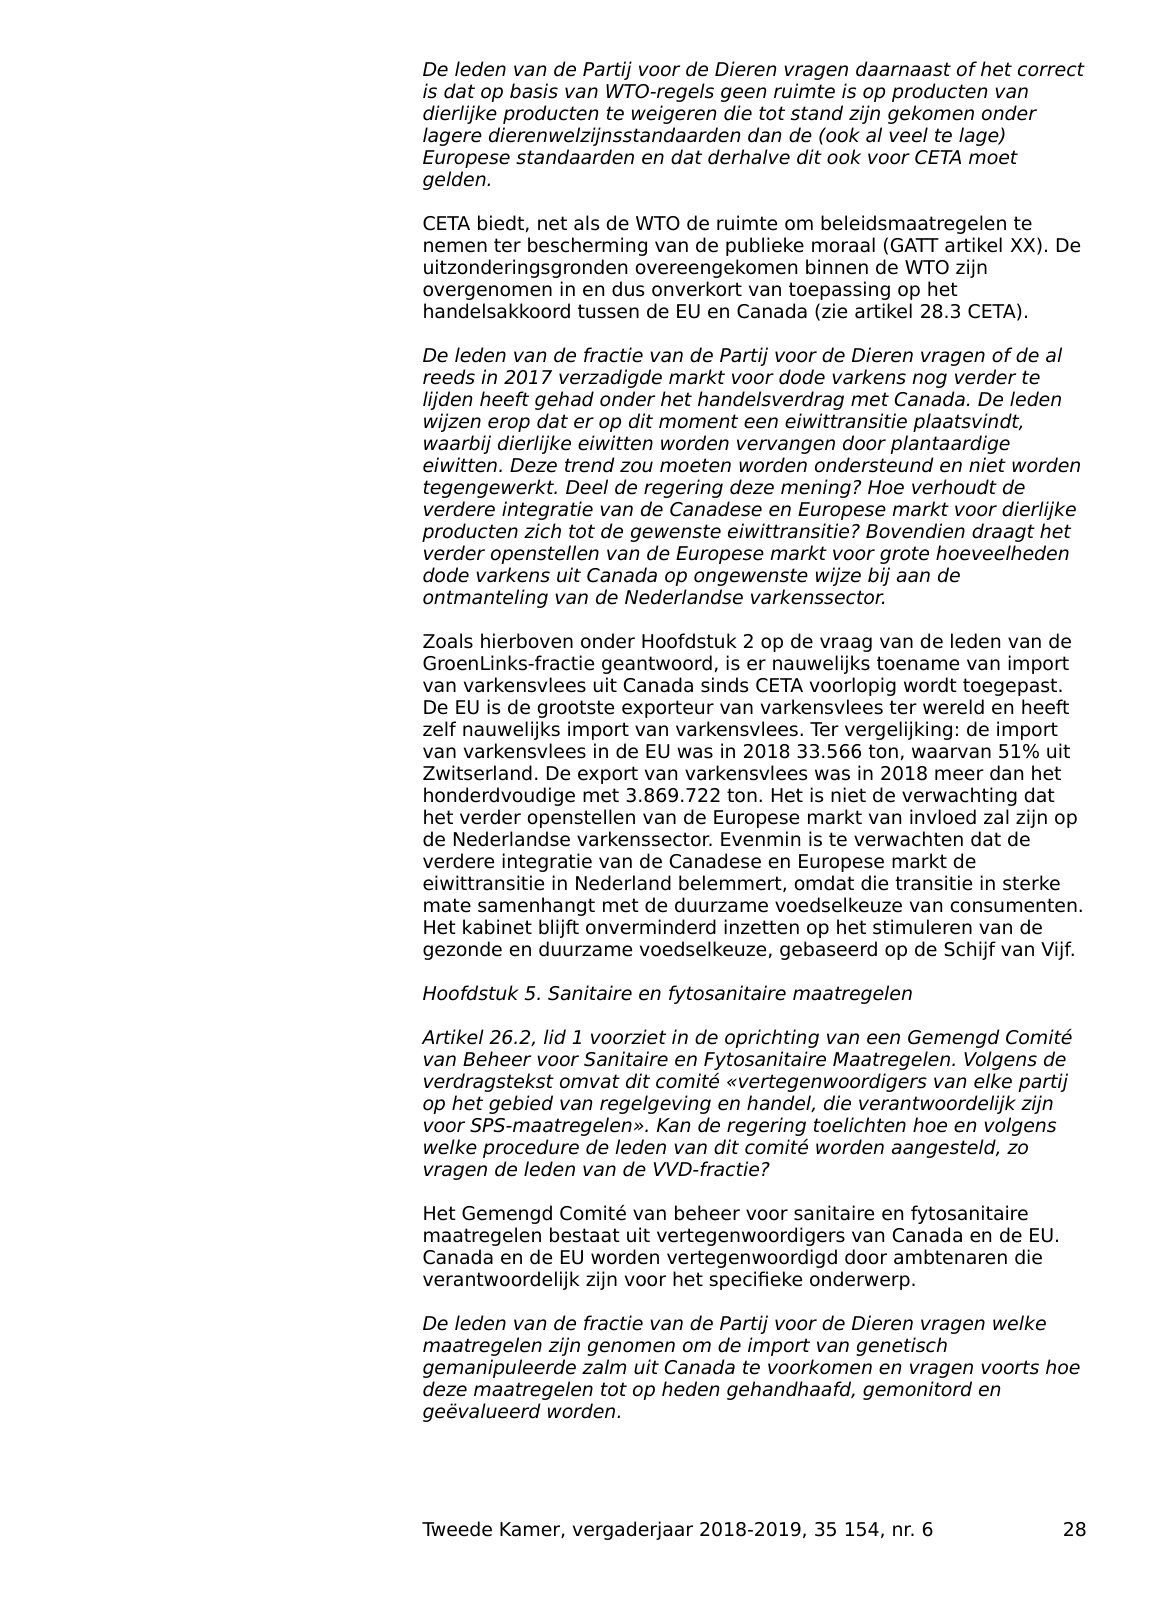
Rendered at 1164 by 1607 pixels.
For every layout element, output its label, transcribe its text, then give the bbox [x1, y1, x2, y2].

text CETA biedt, net als de WTO de ruimte om beleidsmaatregelen te nemen ter bescherming van de publieke moraal (GATT artikel XX). De uitzonderingsgronden overeengekomen binnen de WTO zijn overgenomen in en dus onverkort van toepassing op het handelsakkoord tussen de EU en Canada (zie artikel 28.3 CETA). [422, 213, 1087, 323]
text Het Gemengd Comité van beheer voor sanitaire en fytosanitaire maatregelen bestaat uit vertegenwoordigers van Canada en de EU. Canada en de EU worden vertegenwoordigd door ambtenaren die verantwoordelijk zijn voor het specifieke onderwerp. [422, 1203, 1087, 1291]
subtitle Hoofdstuk 5. Sanitaire en fytosanitaire maatregelen [422, 983, 1087, 1005]
text De leden van de fractie van de Partij voor de Dieren vragen welke maatregelen zijn genomen om de import van genetisch gemanipuleerde zalm uit Canada te voorkomen en vragen voorts hoe deze maatregelen tot op heden gehandhaafd, gemonitord en geëvalueerd worden. [422, 1313, 1087, 1423]
text De leden van de Partij voor de Dieren vragen daarnaast of het correct is dat op basis van WTO-regels geen ruimte is op producten van dierlijke producten te weigeren die tot stand zijn gekomen onder lagere dierenwelzijnsstandaarden dan de (ook al veel te lage) Europese standaarden en dat derhalve dit ook voor CETA moet gelden. [422, 59, 1087, 191]
text De leden van de fractie van de Partij voor de Dieren vragen of de al reeds in 2017 verzadigde markt voor dode varkens nog verder te lijden heeft gehad onder het handelsverdrag met Canada. De leden wijzen erop dat er op dit moment een eiwittransitie plaatsvindt, waarbij dierlijke eiwitten worden vervangen door plantaardige eiwitten. Deze trend zou moeten worden ondersteund en niet worden tegengewerkt. Deel de regering deze mening? Hoe verhoudt de verdere integratie van de Canadese en Europese markt voor dierlijke producten zich tot de gewenste eiwittransitie? Bovendien draagt het verder openstellen van de Europese markt voor grote hoeveelheden dode varkens uit Canada op ongewenste wijze bij aan de ontmanteling van de Nederlandse varkenssector. [422, 345, 1087, 609]
text Artikel 26.2, lid 1 voorziet in de oprichting van een Gemengd Comité van Beheer voor Sanitaire en Fytosanitaire Maatregelen. Volgens de verdragstekst omvat dit comité «vertegenwoordigers van elke partij op het gebied van regelgeving en handel, die verantwoordelijk zijn voor SPS-maatregelen». Kan de regering toelichten hoe en volgens welke procedure de leden van dit comité worden aangesteld, zo vragen de leden van de VVD-fractie? [422, 1027, 1087, 1181]
text Zoals hierboven onder Hoofdstuk 2 op de vraag van de leden van de GroenLinks-fractie geantwoord, is er nauwelijks toename van import van varkensvlees uit Canada sinds CETA voorlopig wordt toegepast. De EU is de grootste exporteur van varkensvlees ter wereld en heeft zelf nauwelijks import van varkensvlees. Ter vergelijking: de import van varkensvlees in de EU was in 2018 33.566 ton, waarvan 51% uit Zwitserland. De export van varkensvlees was in 2018 meer dan het honderdvoudige met 3.869.722 ton. Het is niet de verwachting dat het verder openstellen van de Europese markt van invloed zal zijn op de Nederlandse varkenssector. Evenmin is te verwachten dat de verdere integratie van de Canadese en Europese markt de eiwittransitie in Nederland belemmert, omdat die transitie in sterke mate samenhangt met de duurzame voedselkeuze van consumenten. Het kabinet blijft onverminderd inzetten op het stimuleren van de gezonde en duurzame voedselkeuze, gebaseerd op de Schijf van Vijf. [422, 631, 1087, 961]
